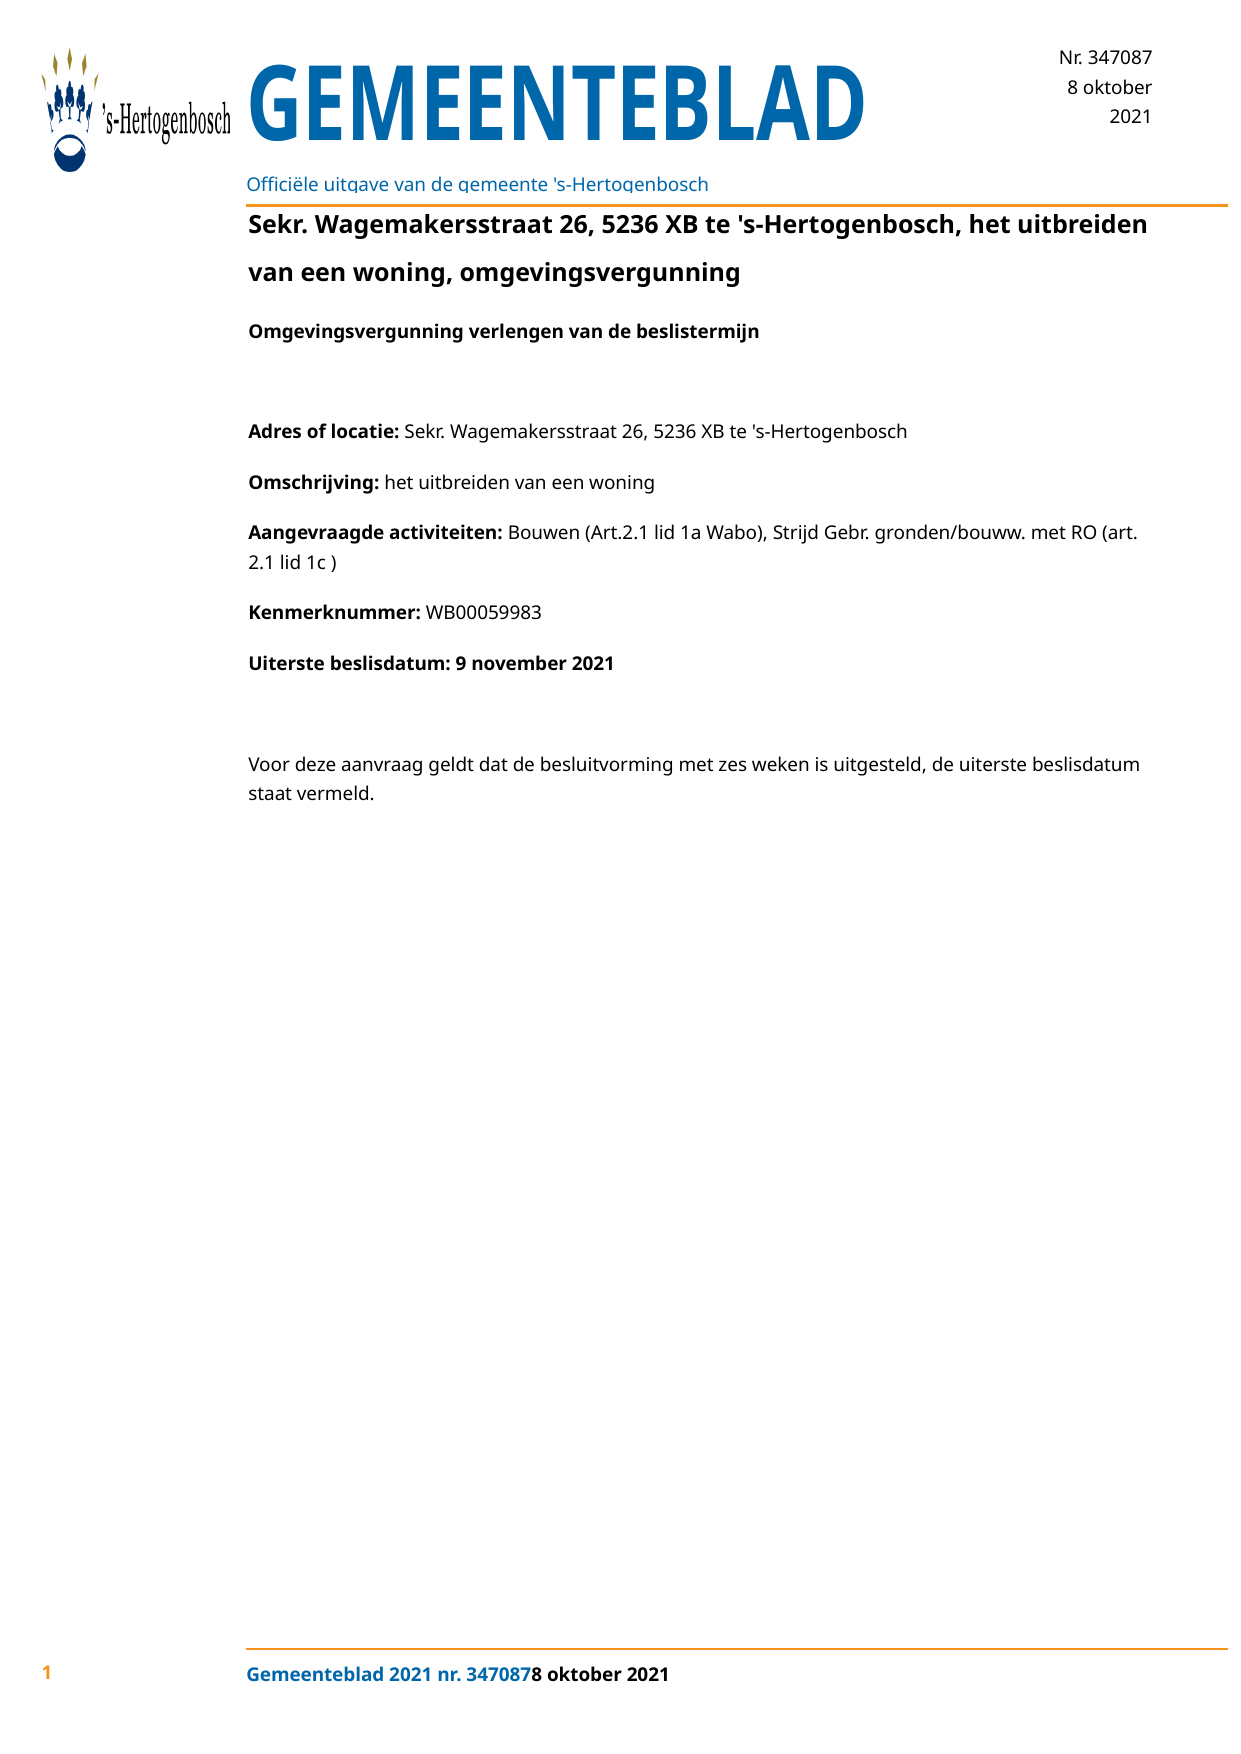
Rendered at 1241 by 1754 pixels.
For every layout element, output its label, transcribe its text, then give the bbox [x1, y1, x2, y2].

text Omschrijving: het uitbreiden van een woning [248, 469, 1152, 495]
text Omgevingsvergunning verlengen van de beslistermijn [248, 318, 1152, 344]
text Sekr. Wagemakersstraat 26, 5236 XB te 's-Hertogenbosch, het uitbreiden van een woning, omgevingsvergunning [248, 207, 1152, 288]
text Aangevraagde activiteiten: Bouwen (Art.2.1 lid 1a Wabo), Strijd Gebr. gronden/bouww. met RO (art. 2.1 lid 1c ) [248, 519, 1152, 575]
text Voor deze aanvraag geldt dat de besluitvorming met zes weken is uitgesteld, de uiterste beslisdatum staat vermeld. [248, 751, 1152, 806]
picture [41, 47, 231, 172]
text Uiterste beslisdatum: 9 november 2021 [248, 650, 1152, 676]
text Kenmerknummer: WB00059983 [248, 599, 1152, 625]
text Adres of locatie: Sekr. Wagemakersstraat 26, 5236 XB te 's-Hertogenbosch [248, 419, 1152, 444]
